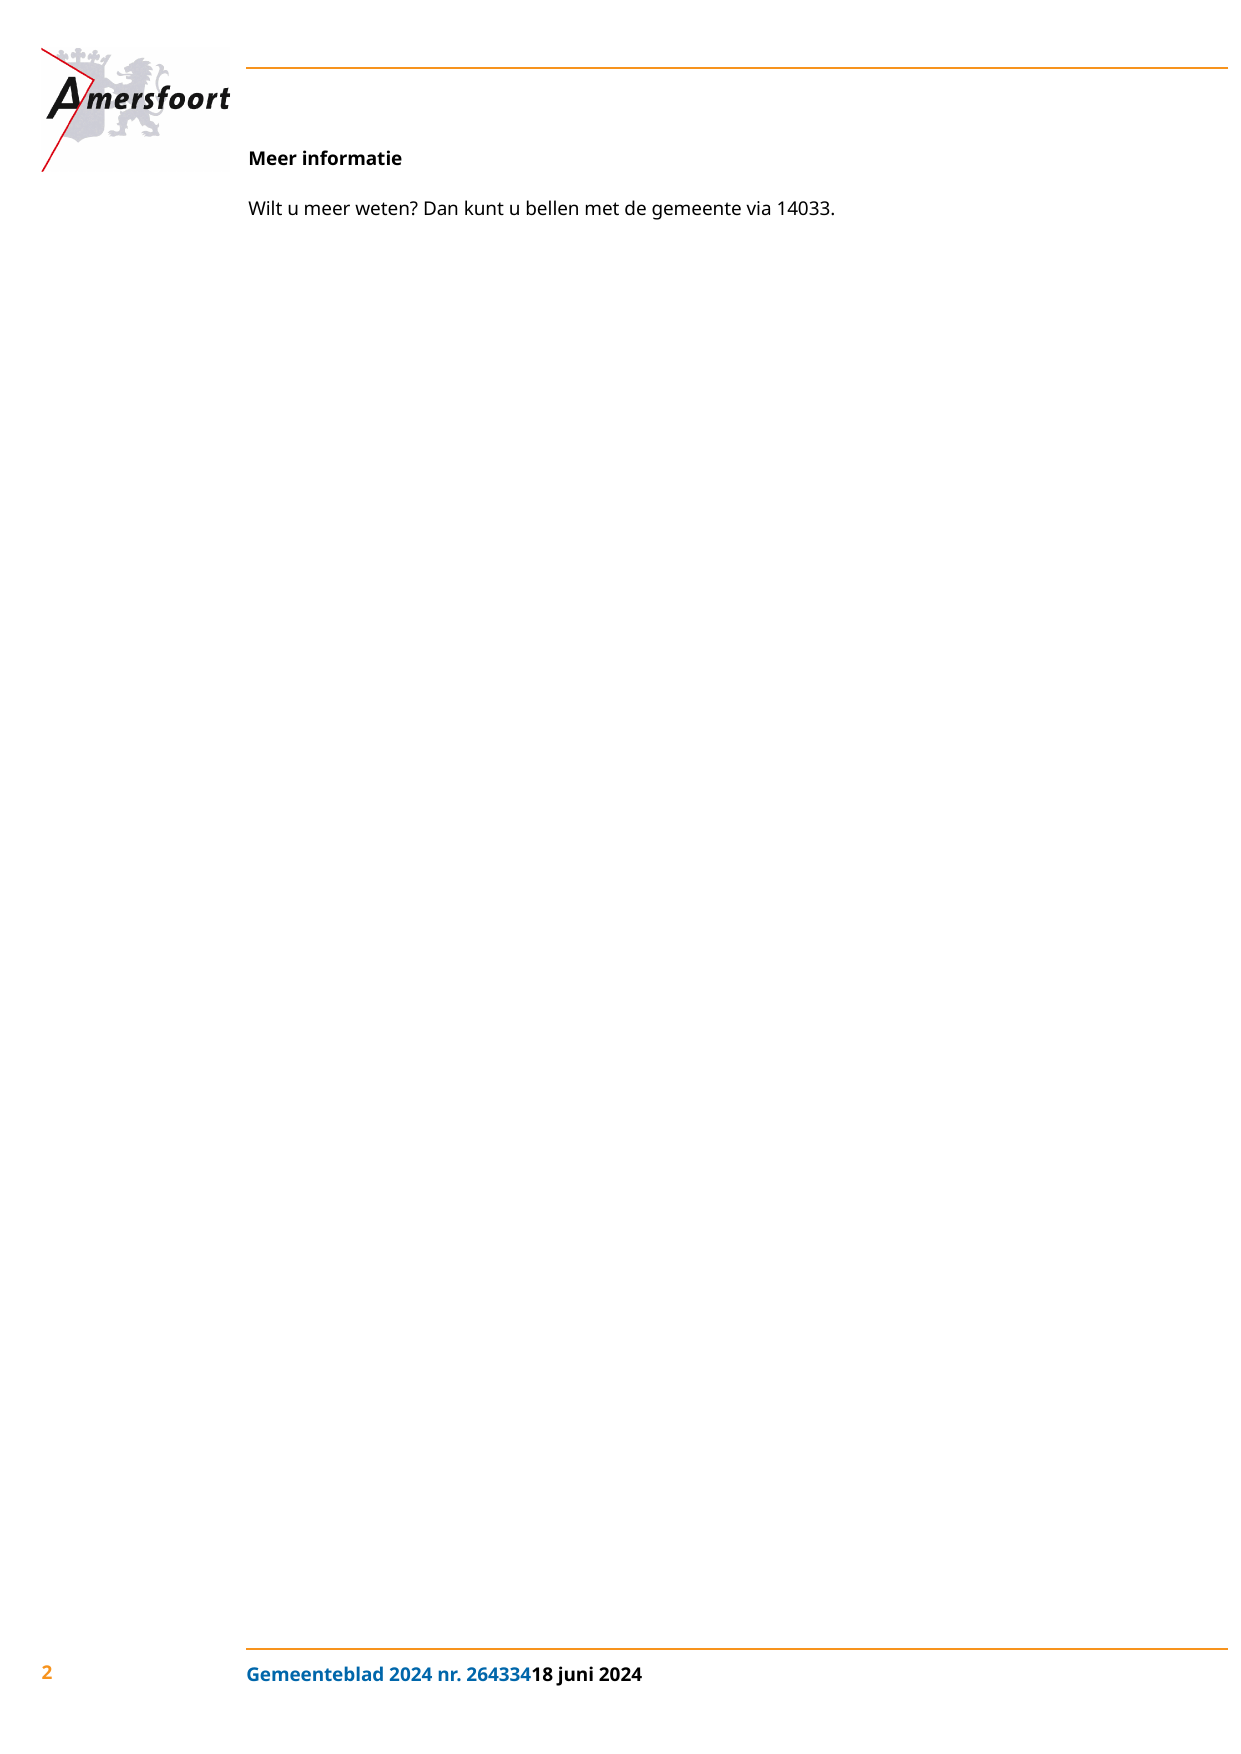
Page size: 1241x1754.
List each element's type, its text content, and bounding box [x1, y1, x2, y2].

text Wilt u meer weten? Dan kunt u bellen met de gemeente via 14033. [248, 196, 1152, 221]
text Meer informatie [248, 145, 1152, 171]
picture [41, 47, 231, 172]
